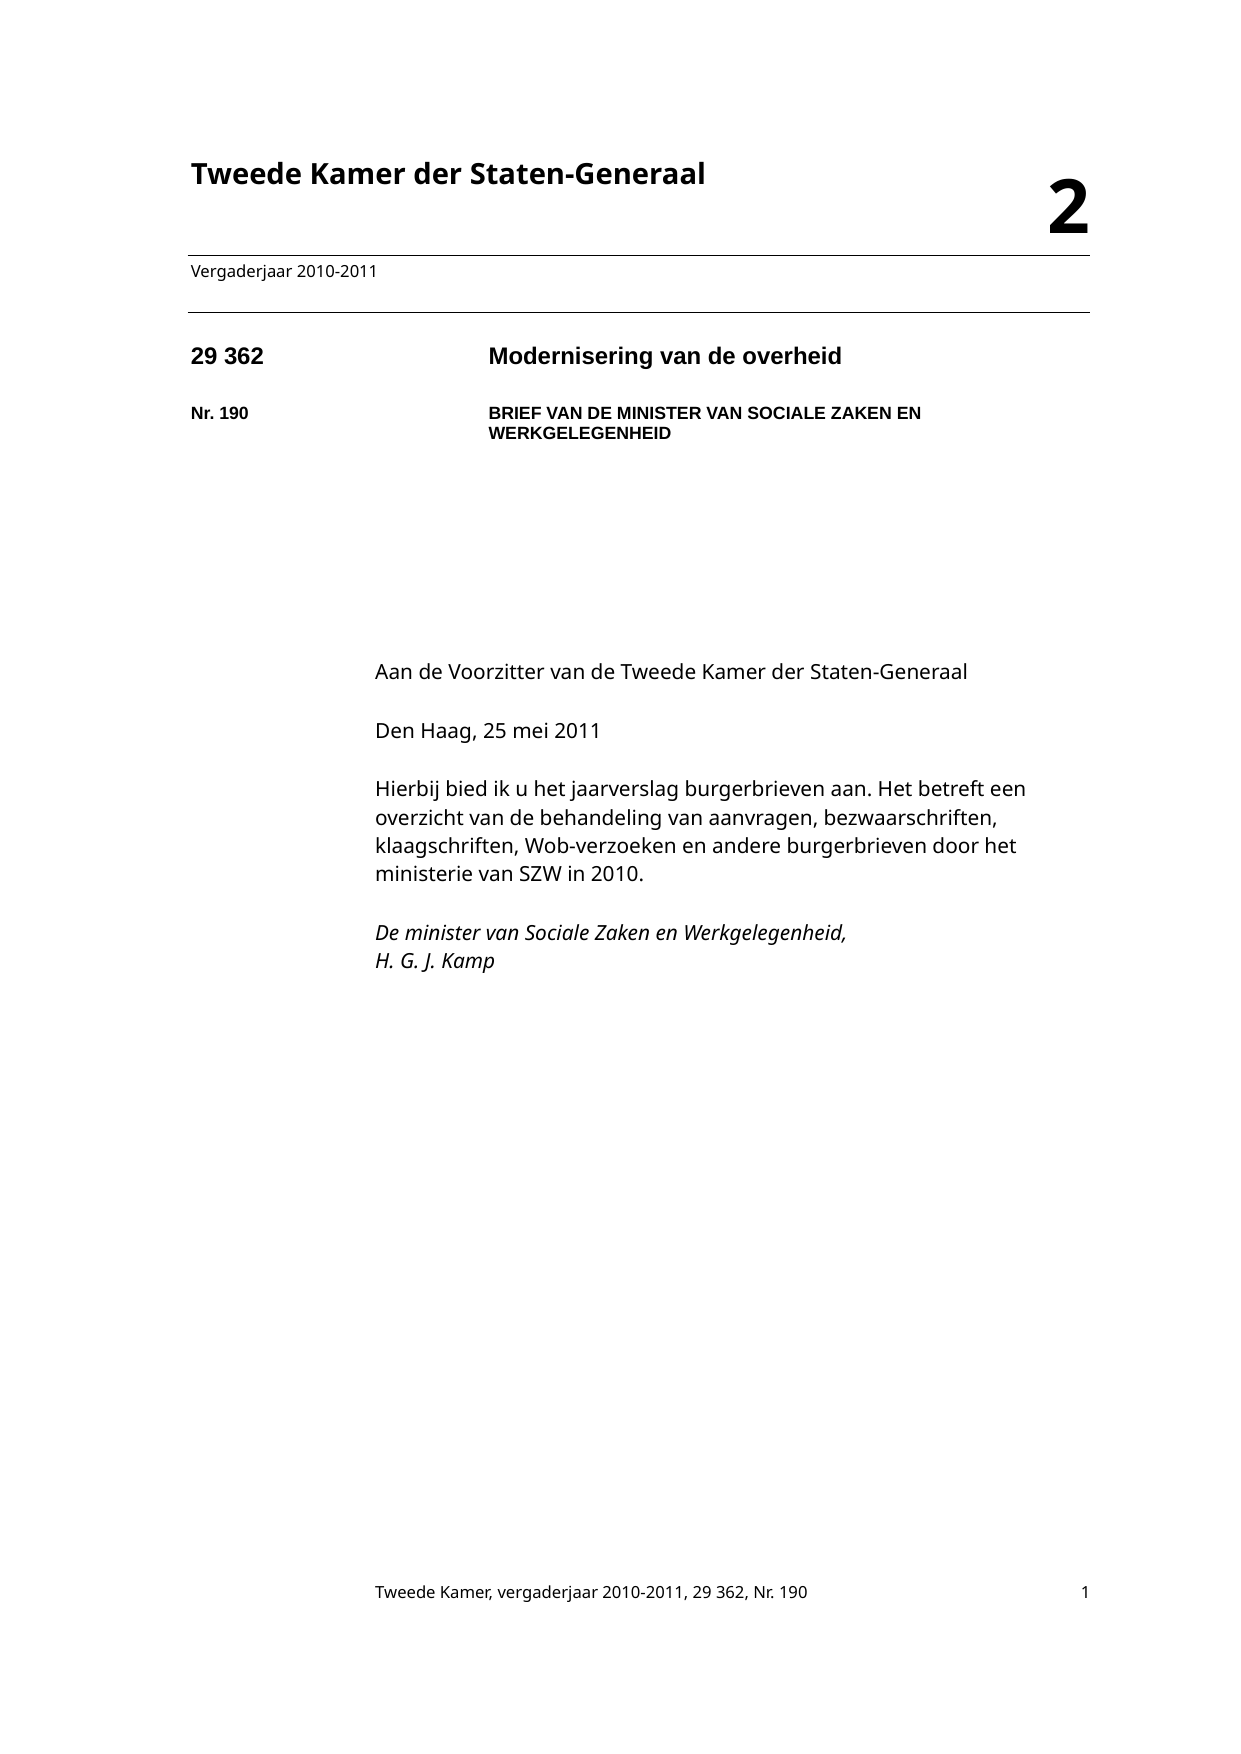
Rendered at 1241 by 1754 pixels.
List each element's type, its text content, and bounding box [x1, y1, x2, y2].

text H. G. J. Kamp [375, 946, 1090, 975]
table_header Tweede Kamer der Staten-Generaal [188, 150, 909, 255]
table_header 2 [910, 150, 1090, 255]
table_cell [188, 313, 485, 339]
text De minister van Sociale Zaken en Werkgelegenheid, [375, 918, 1090, 946]
text Hierbij bied ik u het jaarverslag burgerbrieven aan. Het betreft een overzicht van de behandeling van aanvragen, bezwaarschriften, klaagschriften, Wob-verzoeken en andere burgerbrieven door het ministerie van SZW in 2010. [375, 774, 1090, 888]
table_cell BRIEF VAN DE MINISTER VAN SOCIALE ZAKEN EN WERKGELEGENHEID [485, 399, 1090, 539]
table_cell 29 362 [188, 339, 485, 399]
table_cell [485, 256, 1090, 312]
table_cell Vergaderjaar 2010-2011 [188, 256, 485, 312]
table_cell Modernisering van de overheid [485, 339, 1090, 399]
table_cell [485, 313, 1090, 339]
text Den Haag, 25 mei 2011 [375, 716, 1090, 744]
text Aan de Voorzitter van de Tweede Kamer der Staten-Generaal [375, 657, 1090, 686]
table_cell Nr. 190 [188, 399, 485, 539]
